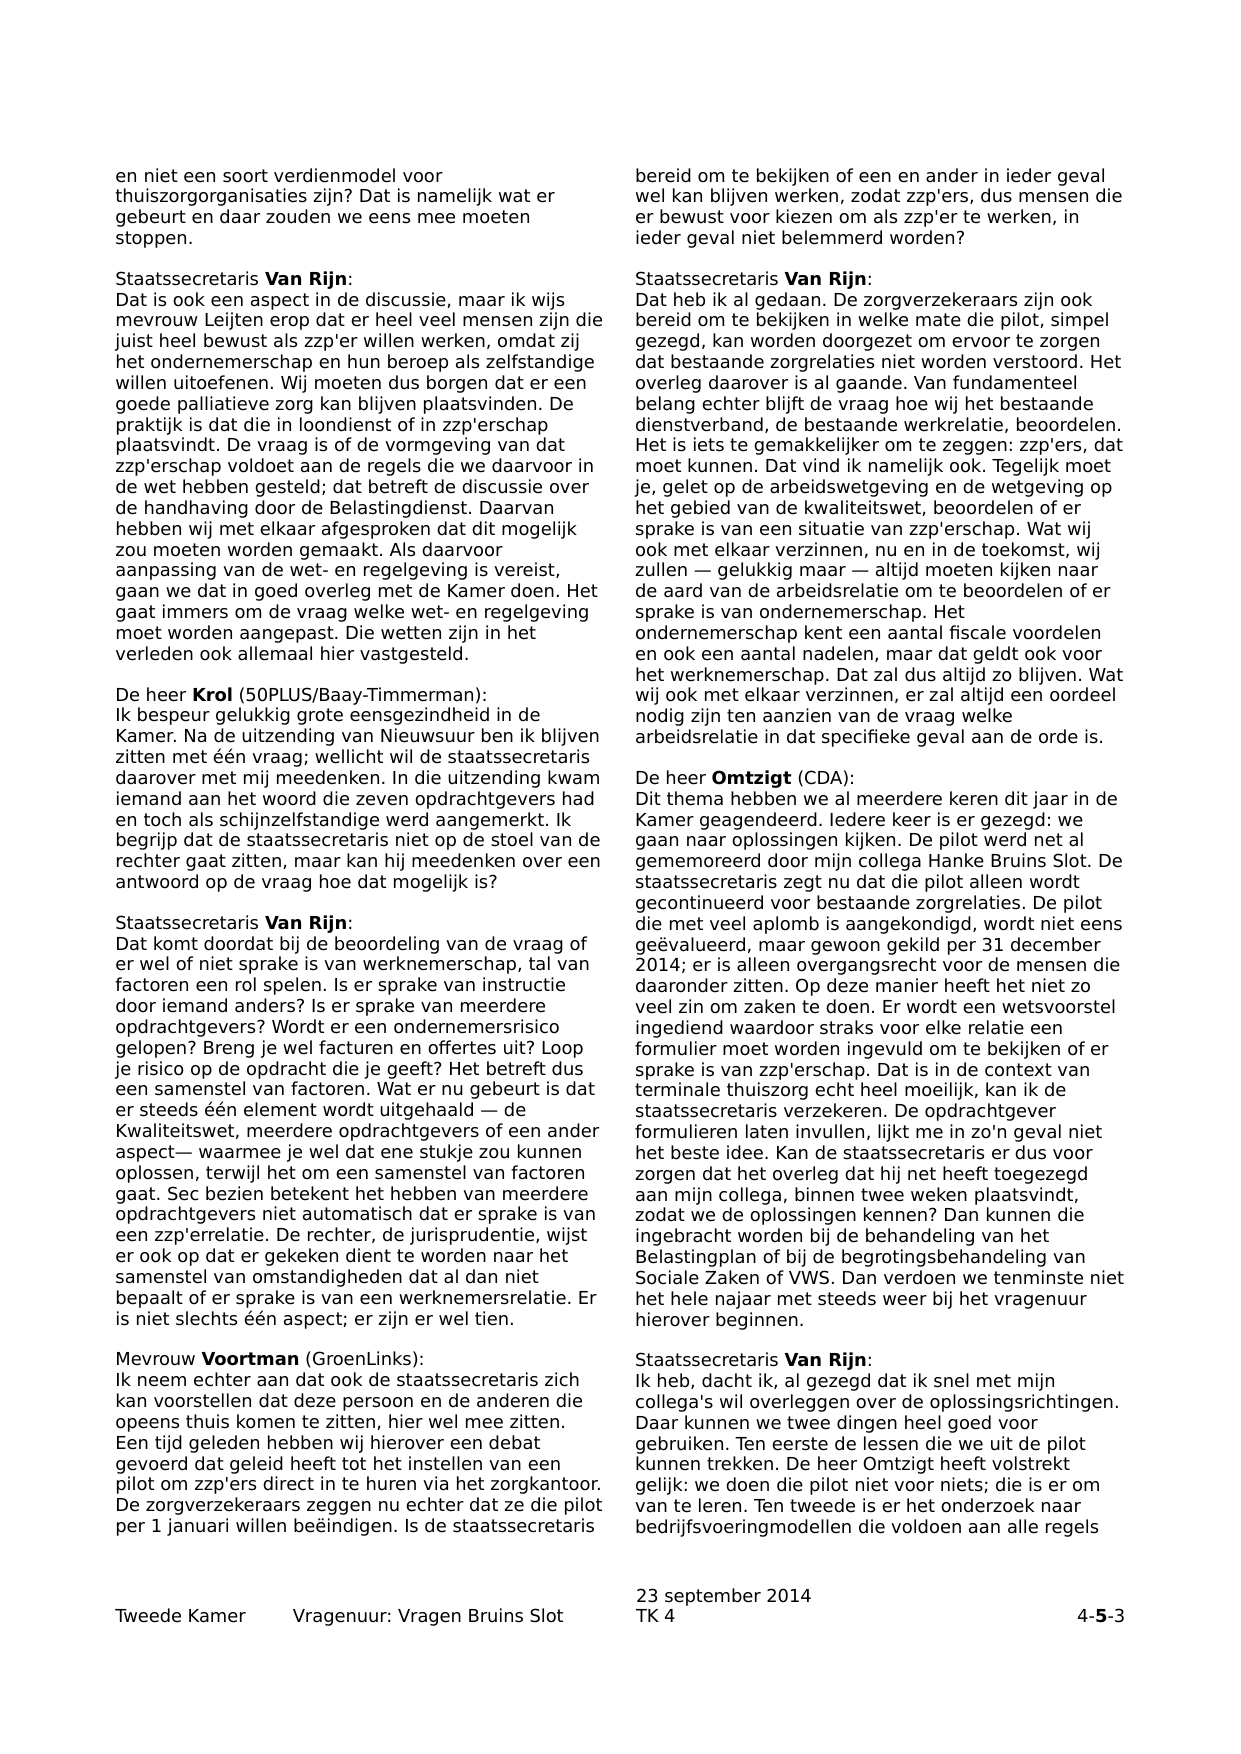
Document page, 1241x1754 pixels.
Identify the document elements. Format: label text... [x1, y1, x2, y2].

text Staatssecretaris Van Rijn: [635, 269, 1125, 289]
text Ik neem echter aan dat ook de staatssecretaris zich kan voorstellen dat deze persoon en de anderen die opeens thuis komen te zitten, hier wel mee zitten. Een tijd geleden hebben wij hierover een debat gevoerd dat geleid heeft tot het instellen van een pilot om zzp'ers direct in te huren via het zorgkantoor. De zorgverzekeraars zeggen nu echter dat ze die pilot per 1 januari willen beëindigen. Is de staatssecretaris [115, 1370, 605, 1537]
text Dat heb ik al gedaan. De zorgverzekeraars zijn ook bereid om te bekijken in welke mate die pilot, simpel gezegd, kan worden doorgezet om ervoor te zorgen dat bestaande zorgrelaties niet worden verstoord. Het overleg daarover is al gaande. Van fundamenteel belang echter blijft de vraag hoe wij het bestaande dienstverband, de bestaande werkrelatie, beoordelen. Het is iets te gemakkelijker om te zeggen: zzp'ers, dat moet kunnen. Dat vind ik namelijk ook. Tegelijk moet je, gelet op de arbeidswetgeving en de wetgeving op het gebied van de kwaliteitswet, beoordelen of er sprake is van een situatie van zzp'erschap. Wat wij ook met elkaar verzinnen, nu en in de toekomst, wij zullen — gelukkig maar — altijd moeten kijken naar de aard van de arbeidsrelatie om te beoordelen of er sprake is van ondernemerschap. Het ondernemerschap kent een aantal fiscale voordelen en ook een aantal nadelen, maar dat geldt ook voor het werknemerschap. Dat zal dus altijd zo blijven. Wat wij ook met elkaar verzinnen, er zal altijd een oordeel nodig zijn ten aanzien van de vraag welke arbeidsrelatie in dat specifieke geval aan de orde is. [635, 289, 1125, 748]
text Staatssecretaris Van Rijn: [115, 269, 605, 289]
text Staatssecretaris Van Rijn: [635, 1350, 1125, 1371]
text Ik heb, dacht ik, al gezegd dat ik snel met mijn collega's wil overleggen over de oplossingsrichtingen. Daar kunnen we twee dingen heel goed voor gebruiken. Ten eerste de lessen die we uit de pilot kunnen trekken. De heer Omtzigt heeft volstrekt gelijk: we doen die pilot niet voor niets; die is er om van te leren. Ten tweede is er het onderzoek naar bedrijfsvoeringmodellen die voldoen aan alle regels [635, 1371, 1125, 1537]
text Dit thema hebben we al meerdere keren dit jaar in de Kamer geagendeerd. Iedere keer is er gezegd: we gaan naar oplossingen kijken. De pilot werd net al gememoreerd door mijn collega Hanke Bruins Slot. De staatssecretaris zegt nu dat die pilot alleen wordt gecontinueerd voor bestaande zorgrelaties. De pilot die met veel aplomb is aangekondigd, wordt niet eens geëvalueerd, maar gewoon gekild per 31 december 2014; er is alleen overgangsrecht voor de mensen die daaronder zitten. Op deze manier heeft het niet zo veel zin om zaken te doen. Er wordt een wetsvoorstel ingediend waardoor straks voor elke relatie een formulier moet worden ingevuld om te bekijken of er sprake is van zzp'erschap. Dat is in de context van terminale thuiszorg echt heel moeilijk, kan ik de staatssecretaris verzekeren. De opdrachtgever formulieren laten invullen, lijkt me in zo'n geval niet het beste idee. Kan de staatssecretaris er dus voor zorgen dat het overleg dat hij net heeft toegezegd aan mijn collega, binnen twee weken plaatsvindt, zodat we de oplossingen kennen? Dan kunnen die ingebracht worden bij de behandeling van het Belastingplan of bij de begrotingsbehandeling van Sociale Zaken of VWS. Dan verdoen we tenminste niet het hele najaar met steeds weer bij het vragenuur hierover beginnen. [635, 788, 1125, 1330]
text Dat is ook een aspect in de discussie, maar ik wijs mevrouw Leijten erop dat er heel veel mensen zijn die juist heel bewust als zzp'er willen werken, omdat zij het ondernemerschap en hun beroep als zelfstandige willen uitoefenen. Wij moeten dus borgen dat er een goede palliatieve zorg kan blijven plaatsvinden. De praktijk is dat die in loondienst of in zzp'erschap plaatsvindt. De vraag is of de vormgeving van dat zzp'erschap voldoet aan de regels die we daarvoor in de wet hebben gesteld; dat betreft de discussie over de handhaving door de Belastingdienst. Daarvan hebben wij met elkaar afgesproken dat dit mogelijk zou moeten worden gemaakt. Als daarvoor aanpassing van de wet- en regelgeving is vereist, gaan we dat in goed overleg met de Kamer doen. Het gaat immers om de vraag welke wet- en regelgeving moet worden aangepast. Die wetten zijn in het verleden ook allemaal hier vastgesteld. [115, 289, 605, 664]
text Staatssecretaris Van Rijn: [115, 913, 605, 933]
text Ik bespeur gelukkig grote eensgezindheid in de Kamer. Na de uitzending van Nieuwsuur ben ik blijven zitten met één vraag; wellicht wil de staatssecretaris daarover met mij meedenken. In die uitzending kwam iemand aan het woord die zeven opdrachtgevers had en toch als schijnzelfstandige werd aangemerkt. Ik begrijp dat de staatssecretaris niet op de stoel van de rechter gaat zitten, maar kan hij meedenken over een antwoord op de vraag hoe dat mogelijk is? [115, 705, 605, 893]
text De heer Omtzigt (CDA): [635, 768, 1125, 788]
text De heer Krol (50PLUS/Baay-Timmerman): [115, 684, 605, 705]
text en niet een soort verdienmodel voor thuiszorgorganisaties zijn? Dat is namelijk wat er gebeurt en daar zouden we eens mee moeten stoppen. [115, 165, 605, 249]
text Dat komt doordat bij de beoordeling van de vraag of er wel of niet sprake is van werknemerschap, tal van factoren een rol spelen. Is er sprake van instructie door iemand anders? Is er sprake van meerdere opdrachtgevers? Wordt er een ondernemersrisico gelopen? Breng je wel facturen en offertes uit? Loop je risico op de opdracht die je geeft? Het betreft dus een samenstel van factoren. Wat er nu gebeurt is dat er steeds één element wordt uitgehaald — de Kwaliteitswet, meerdere opdrachtgevers of een ander aspect— waarmee je wel dat ene stukje zou kunnen oplossen, terwijl het om een samenstel van factoren gaat. Sec bezien betekent het hebben van meerdere opdrachtgevers niet automatisch dat er sprake is van een zzp'errelatie. De rechter, de jurisprudentie, wijst er ook op dat er gekeken dient te worden naar het samenstel van omstandigheden dat al dan niet bepaalt of er sprake is van een werknemersrelatie. Er is niet slechts één aspect; er zijn er wel tien. [115, 933, 605, 1329]
text Mevrouw Voortman (GroenLinks): [115, 1349, 605, 1370]
text bereid om te bekijken of een en ander in ieder geval wel kan blijven werken, zodat zzp'ers, dus mensen die er bewust voor kiezen om als zzp'er te werken, in ieder geval niet belemmerd worden? [635, 165, 1125, 249]
